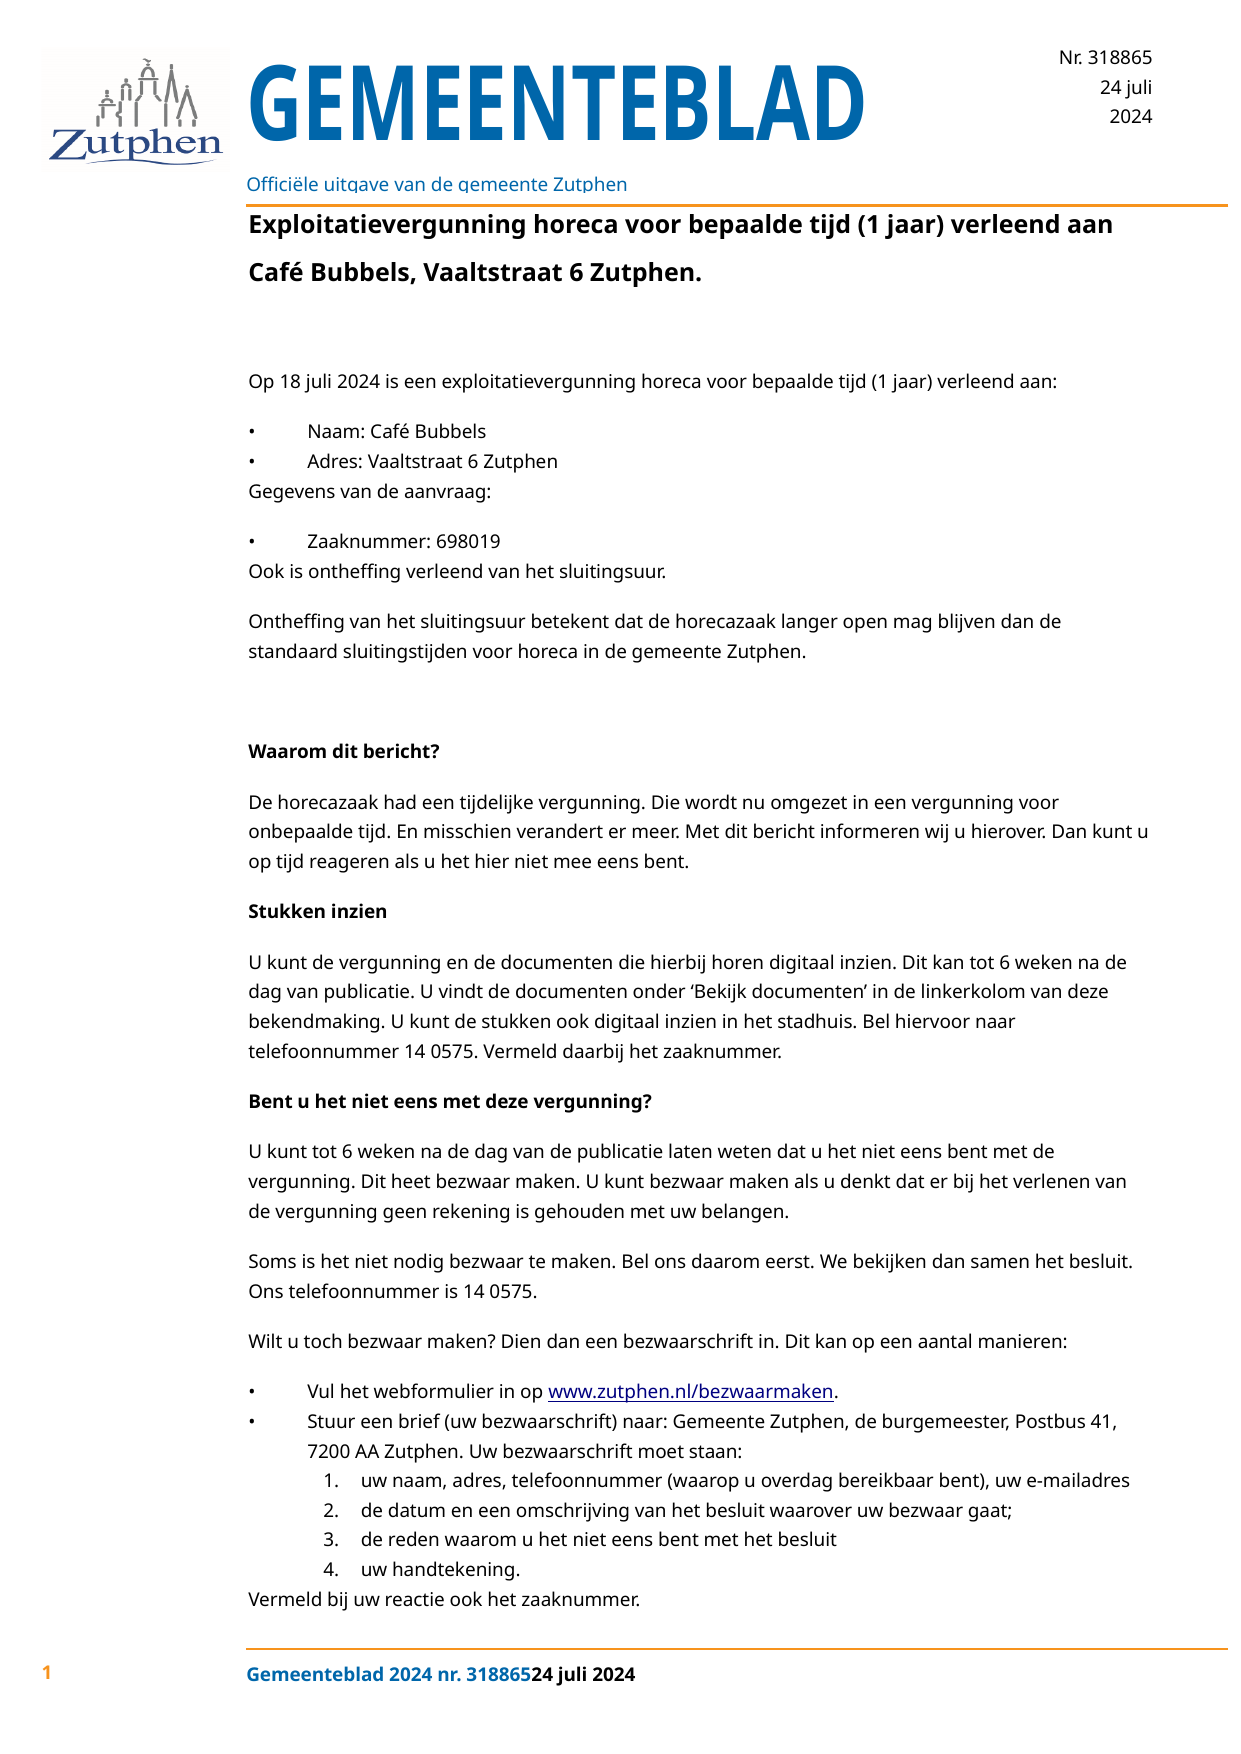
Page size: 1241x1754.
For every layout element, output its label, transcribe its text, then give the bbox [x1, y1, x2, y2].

text De horecazaak had een tijdelijke vergunning. Die wordt nu omgezet in een vergunning voor onbepaalde tijd. En misschien verandert er meer. Met dit bericht informeren wij u hierover. Dan kunt u op tijd reageren als u het hier niet mee eens bent. [248, 789, 1152, 874]
text Gegevens van de aanvraag: [248, 478, 1152, 504]
list uw naam, adres, telefoonnummer (waarop u overdag bereikbaar bent), uw e-mailadres [323, 1467, 1152, 1493]
list Stuur een brief (uw bezwaarschrift) naar: Gemeente Zutphen, de burgemeester, Postbus 41, 7200 AA Zutphen. Uw bezwaarschrift moet staan: [248, 1408, 1152, 1464]
picture [41, 47, 231, 172]
text Bent u het niet eens met deze vergunning? [248, 1088, 1152, 1114]
text Vermeld bij uw reactie ook het zaaknummer. [248, 1586, 1152, 1612]
text U kunt tot 6 weken na de dag van de publicatie laten weten dat u het niet eens bent met de vergunning. Dit heet bezwaar maken. U kunt bezwaar maken als u denkt dat er bij het verlenen van de vergunning geen rekening is gehouden met uw belangen. [248, 1139, 1152, 1224]
list Adres: Vaaltstraat 6 Zutphen [248, 448, 1152, 474]
text Stukken inzien [248, 899, 1152, 924]
text Op 18 juli 2024 is een exploitatievergunning horeca voor bepaalde tijd (1 jaar) verleend aan: [248, 368, 1152, 394]
list de reden waarom u het niet eens bent met het besluit [323, 1527, 1152, 1552]
text Exploitatievergunning horeca voor bepaalde tijd (1 jaar) verleend aan Café Bubbels, Vaaltstraat 6 Zutphen. [248, 207, 1152, 288]
list de datum en een omschrijving van het besluit waarover uw bezwaar gaat; [323, 1497, 1152, 1523]
list Zaaknummer: 698019 [248, 528, 1152, 554]
text Soms is het niet nodig bezwaar te maken. Bel ons daarom eerst. We bekijken dan samen het besluit. Ons telefoonnummer is 14 0575. [248, 1248, 1152, 1304]
list Vul het webformulier in op www.zutphen.nl/bezwaarmaken. [248, 1379, 1152, 1404]
text Waarom dit bericht? [248, 739, 1152, 764]
list Naam: Café Bubbels [248, 419, 1152, 444]
list uw handtekening. [323, 1556, 1152, 1582]
text Ontheffing van het sluitingsuur betekent dat de horecazaak langer open mag blijven dan de standaard sluitingstijden voor horeca in de gemeente Zutphen. [248, 608, 1152, 664]
text U kunt de vergunning en de documenten die hierbij horen digitaal inzien. Dit kan tot 6 weken na de dag van publicatie. U vindt de documenten onder ‘Bekijk documenten’ in de linkerkolom van deze bekendmaking. U kunt de stukken ook digitaal inzien in het stadhuis. Bel hiervoor naar telefoonnummer 14 0575. Vermeld daarbij het zaaknummer. [248, 949, 1152, 1064]
text Wilt u toch bezwaar maken? Dien dan een bezwaarschrift in. Dit kan op een aantal manieren: [248, 1328, 1152, 1354]
text Ook is ontheffing verleend van het sluitingsuur. [248, 558, 1152, 584]
